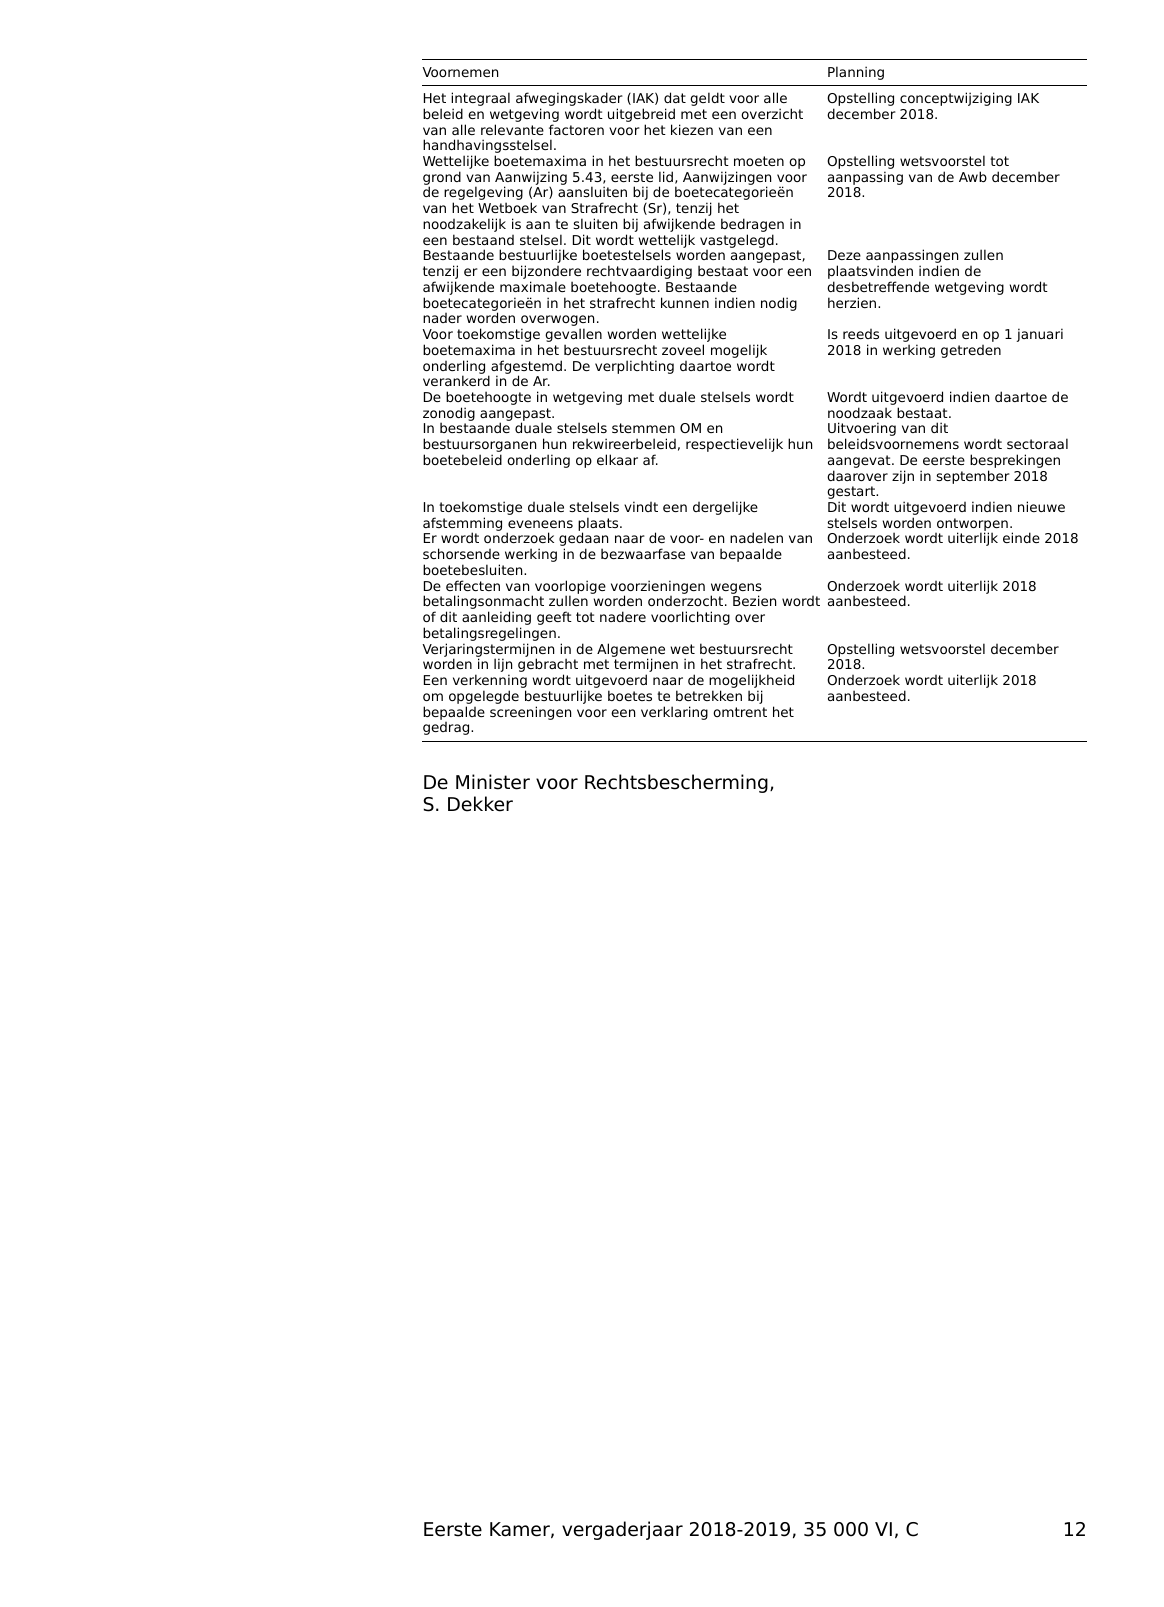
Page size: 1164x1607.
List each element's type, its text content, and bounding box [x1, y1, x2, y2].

table_cell Onderzoek wordt uiterlijk einde 2018 aanbesteed. [821, 531, 1087, 578]
table_cell Onderzoek wordt uiterlijk 2018 aanbesteed. [821, 579, 1087, 641]
table_header Planning [821, 60, 1087, 85]
table_cell Wordt uitgevoerd indien daartoe de noodzaak bestaat. [821, 390, 1087, 421]
table_cell Dit wordt uitgevoerd indien nieuwe stelsels worden ontworpen. [821, 500, 1087, 531]
table_cell Het integraal afwegingskader (IAK) dat geldt voor alle beleid en wetgeving wordt uitgebreid met een overzicht van alle relevante factoren voor het kiezen van een handhavingsstelsel. [422, 86, 821, 154]
table_cell Deze aanpassingen zullen plaatsvinden indien de desbetreffende wetgeving wordt herzien. [821, 248, 1087, 327]
table_cell Een verkenning wordt uitgevoerd naar de mogelijkheid om opgelegde bestuurlijke boetes te betrekken bij bepaalde screeningen voor een verklaring omtrent het gedrag. [422, 673, 821, 741]
table_cell Voor toekomstige gevallen worden wettelijke boetemaxima in het bestuursrecht zoveel mogelijk onderling afgestemd. De verplichting daartoe wordt verankerd in de Ar. [422, 327, 821, 390]
table_header Voornemen [422, 60, 821, 85]
table_cell In toekomstige duale stelsels vindt een dergelijke afstemming eveneens plaats. [422, 500, 821, 531]
table_cell Opstelling wetsvoorstel december 2018. [821, 641, 1087, 673]
table_cell Wettelijke boetemaxima in het bestuursrecht moeten op grond van Aanwijzing 5.43, eerste lid, Aanwijzingen voor de regelgeving (Ar) aansluiten bij de boetecategorieën van het Wetboek van Strafrecht (Sr), tenzij het noodzakelijk is aan te sluiten bij afwijkende bedragen in een bestaand stelsel. Dit wordt wettelijk vastgelegd. [422, 154, 821, 248]
table_cell De boetehoogte in wetgeving met duale stelsels wordt zonodig aangepast. [422, 390, 821, 421]
table_cell In bestaande duale stelsels stemmen OM en bestuursorganen hun rekwireerbeleid, respectievelijk hun boetebeleid onderling op elkaar af. [422, 421, 821, 500]
table_cell Uitvoering van dit beleidsvoornemens wordt sectoraal aangevat. De eerste besprekingen daarover zijn in september 2018 gestart. [821, 421, 1087, 500]
table_cell Is reeds uitgevoerd en op 1 januari 2018 in werking getreden [821, 327, 1087, 390]
table_cell Onderzoek wordt uiterlijk 2018 aanbesteed. [821, 673, 1087, 741]
table_cell Opstelling conceptwijziging IAK december 2018. [821, 86, 1087, 154]
table_cell Er wordt onderzoek gedaan naar de voor- en nadelen van schorsende werking in de bezwaarfase van bepaalde boetebesluiten. [422, 531, 821, 578]
table_cell Verjaringstermijnen in de Algemene wet bestuursrecht worden in lijn gebracht met termijnen in het strafrecht. [422, 641, 821, 673]
table_cell De effecten van voorlopige voorzieningen wegens betalingsonmacht zullen worden onderzocht. Bezien wordt of dit aanleiding geeft tot nadere voorlichting over betalingsregelingen. [422, 579, 821, 641]
text De Minister voor Rechtsbescherming, S. Dekker [422, 772, 1087, 816]
table_cell Bestaande bestuurlijke boetestelsels worden aangepast, tenzij er een bijzondere rechtvaardiging bestaat voor een afwijkende maximale boetehoogte. Bestaande boetecategorieën in het strafrecht kunnen indien nodig nader worden overwogen. [422, 248, 821, 327]
table_cell Opstelling wetsvoorstel tot aanpassing van de Awb december 2018. [821, 154, 1087, 248]
